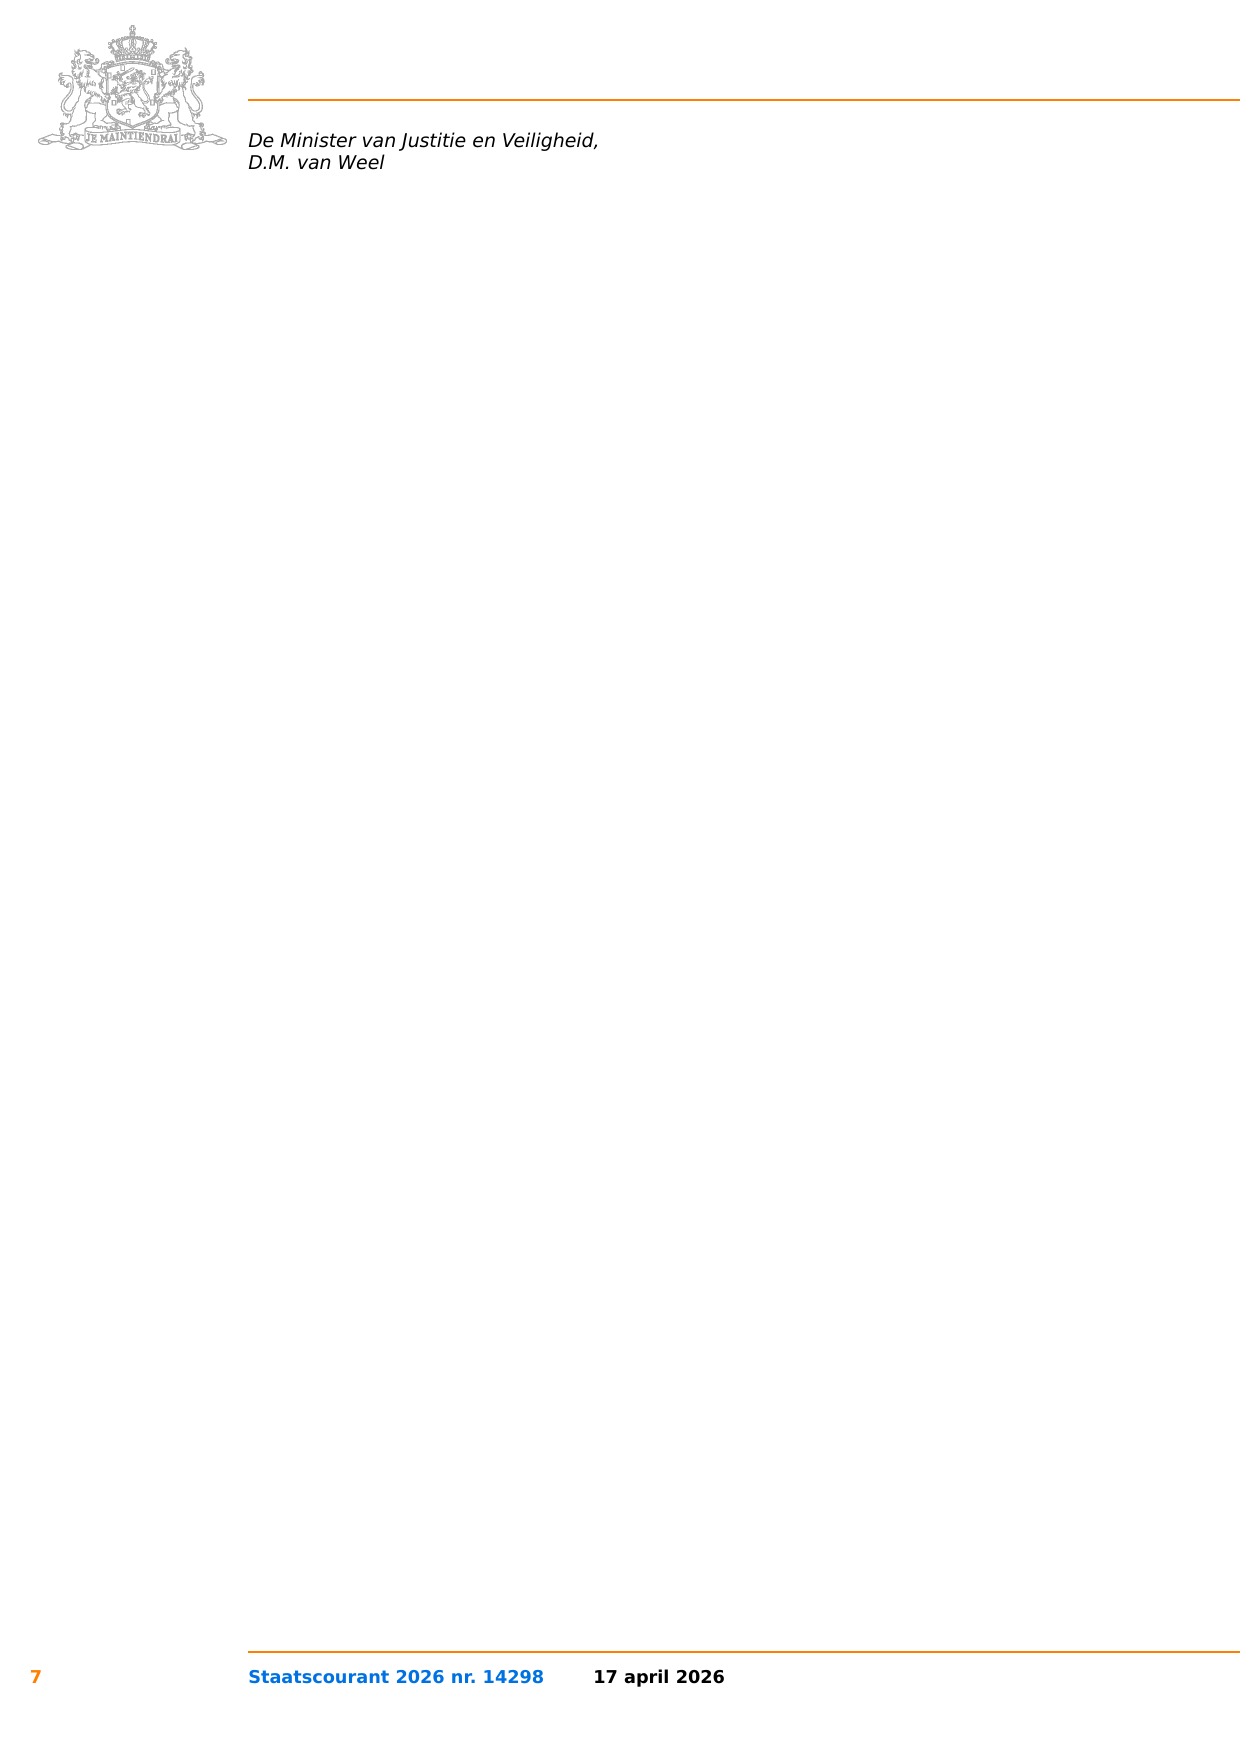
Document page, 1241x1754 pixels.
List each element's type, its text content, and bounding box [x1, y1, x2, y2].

text De Minister van Justitie en Veiligheid, D.M. van Weel [248, 130, 1163, 174]
picture [38, 25, 227, 150]
